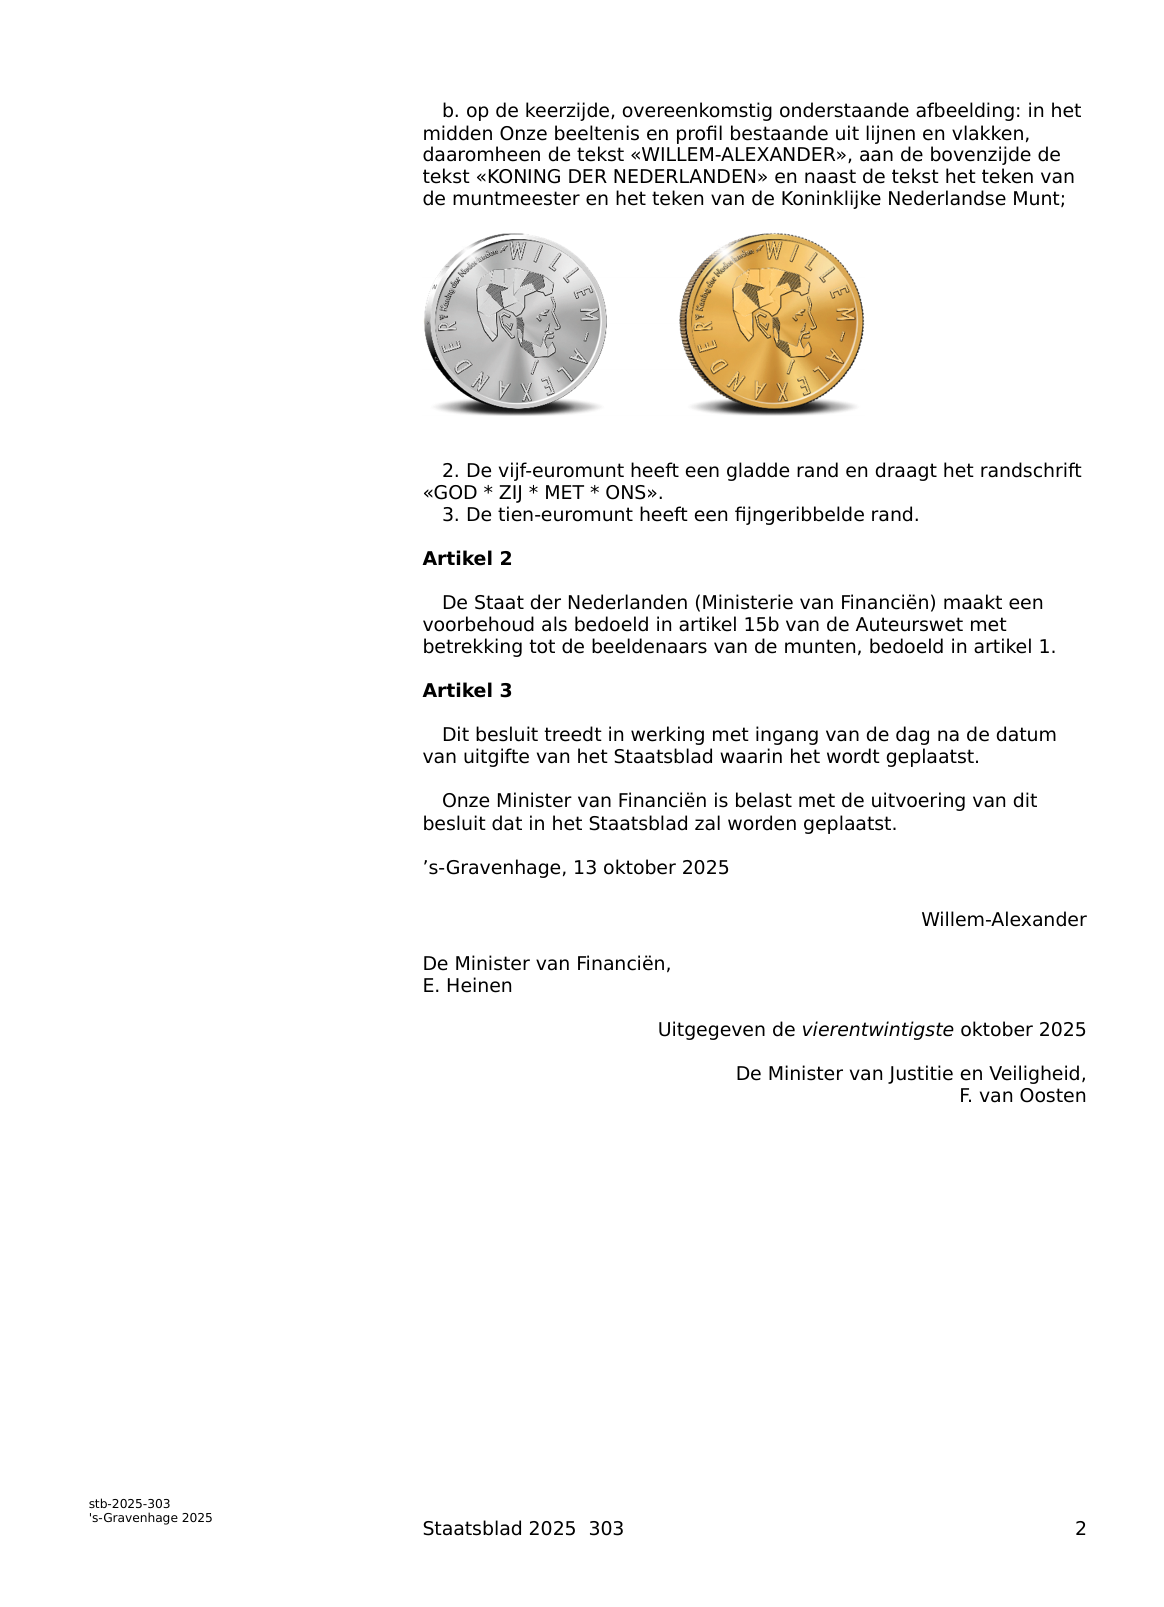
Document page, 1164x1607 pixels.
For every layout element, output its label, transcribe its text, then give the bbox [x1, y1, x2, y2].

text b. op de keerzijde, overeenkomstig onderstaande afbeelding: in het midden Onze beeltenis en profil bestaande uit lijnen en vlakken, daaromheen de tekst «WILLEM-ALEXANDER», aan de bovenzijde de tekst «KONING DER NEDERLANDEN» en naast de tekst het teken van de muntmeester en het teken van de Koninklijke Nederlandse Munt; [422, 100, 1087, 210]
text De Staat der Nederlanden (Ministerie van Financiën) maakt een voorbehoud als bedoeld in artikel 15b van de Auteurswet met betrekking tot de beeldenaars van de munten, bedoeld in artikel 1. [422, 592, 1087, 658]
subtitle Artikel 3 [422, 680, 1087, 702]
picture [422, 232, 866, 416]
text De Minister van Justitie en Veiligheid, F. van Oosten [422, 1063, 1087, 1107]
text 3. De tien-euromunt heeft een fijngeribbelde rand. [422, 504, 1087, 526]
text Willem-Alexander [422, 908, 1087, 931]
text stb-2025-303 [88, 1497, 323, 1511]
text Uitgegeven de vierentwintigste oktober 2025 [422, 1019, 1087, 1041]
text Dit besluit treedt in werking met ingang van de dag na de datum van uitgifte van het Staatsblad waarin het wordt geplaatst. [422, 724, 1087, 768]
text Onze Minister van Financiën is belast met de uitvoering van dit besluit dat in het Staatsblad zal worden geplaatst. [422, 790, 1087, 834]
text 2. De vijf-euromunt heeft een gladde rand en draagt het randschrift «GOD * ZIJ * MET * ONS». [422, 460, 1087, 504]
text ’s-Gravenhage, 13 oktober 2025 [422, 857, 1087, 878]
text 's-Gravenhage 2025 [88, 1511, 323, 1525]
subtitle Artikel 2 [422, 548, 1087, 570]
text De Minister van Financiën, E. Heinen [422, 953, 1087, 997]
